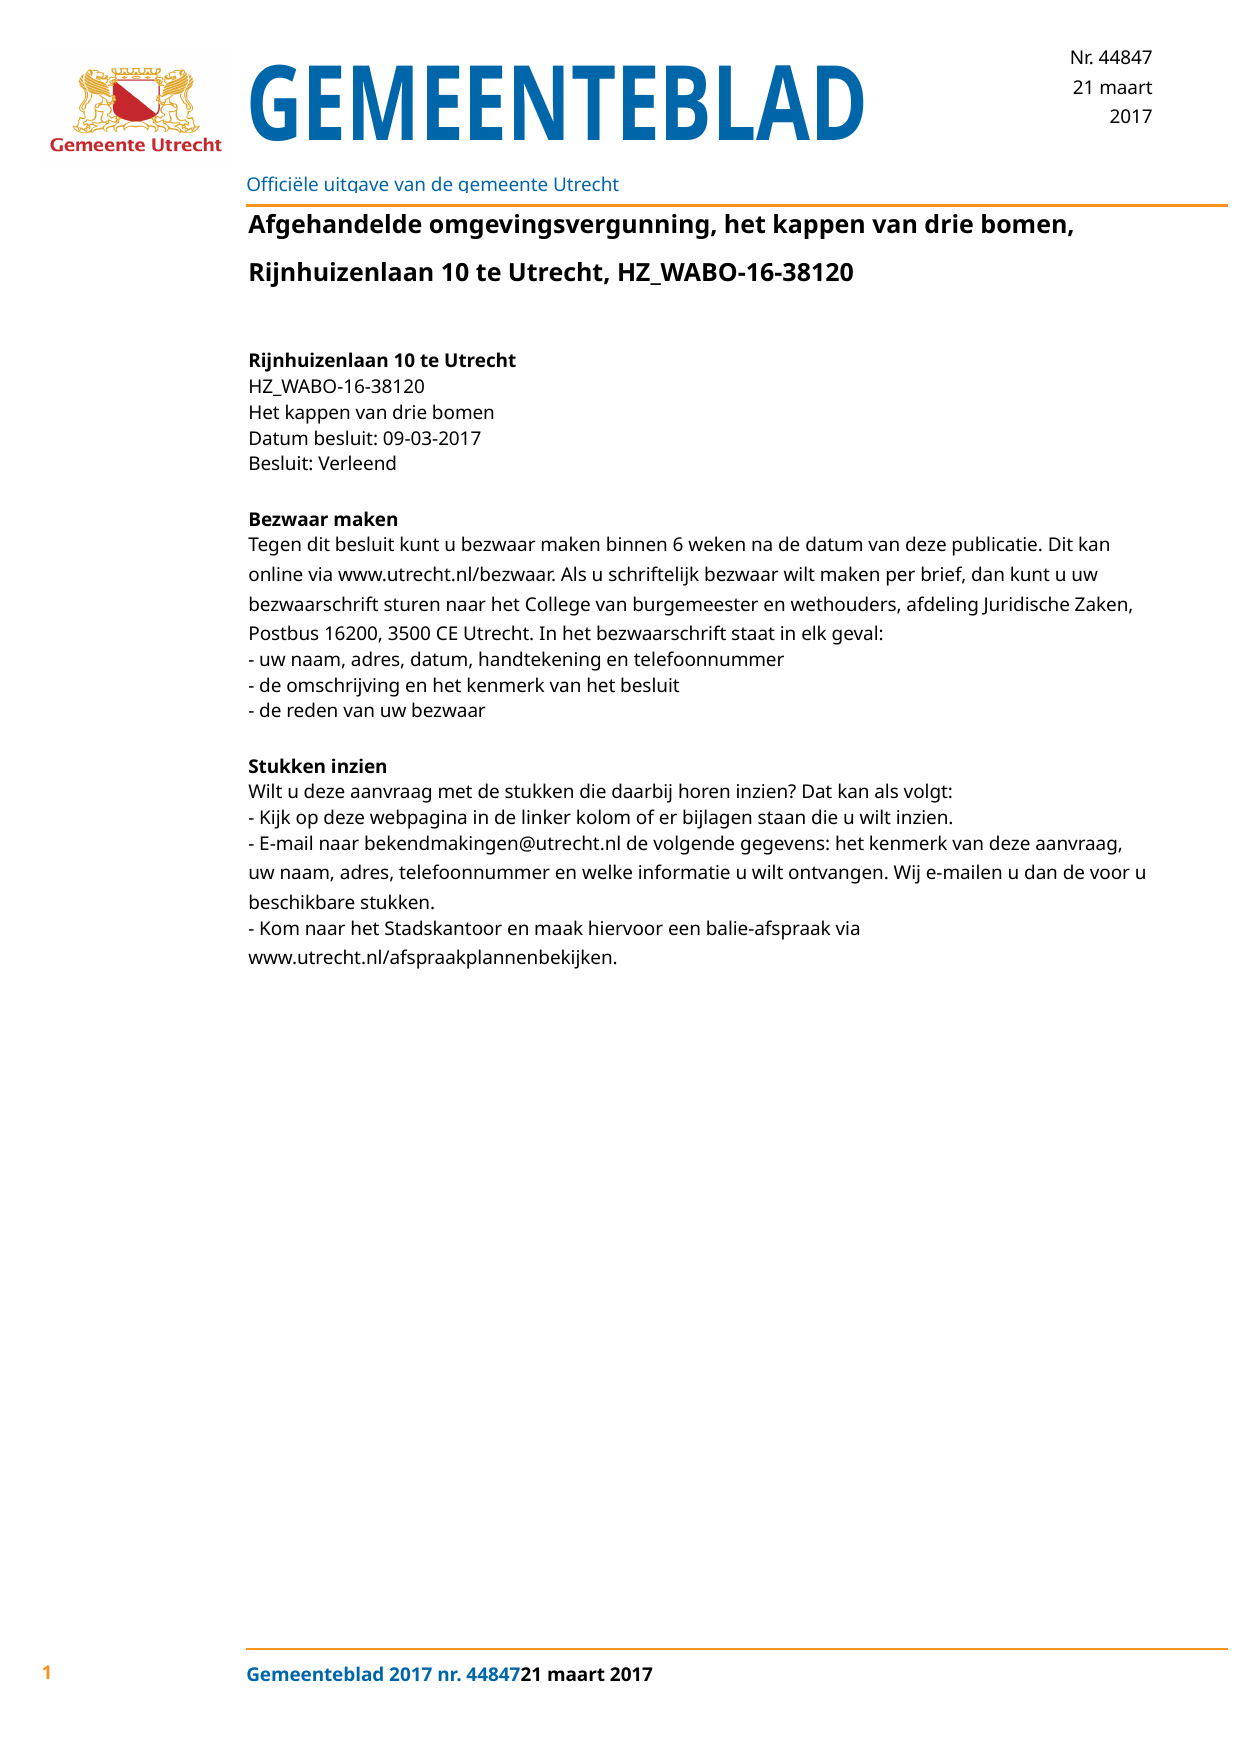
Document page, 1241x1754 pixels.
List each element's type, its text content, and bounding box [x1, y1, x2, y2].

table_cell Besluit: Verleend [248, 451, 1152, 506]
table_cell - Kom naar het Stadskantoor en maak hiervoor een balie-afspraak via www.utrecht.nl/afspraakplannenbekijken. [248, 915, 1152, 970]
table_cell Stukken inzien [248, 753, 1152, 778]
table_cell - uw naam, adres, datum, handtekening en telefoonnummer [248, 646, 1152, 672]
text Afgehandelde omgevingsvergunning, het kappen van drie bomen, Rijnhuizenlaan 10 te Utrecht, HZ_WABO-16-38120 [248, 207, 1152, 288]
table_cell - E-mail naar bekendmakingen@utrecht.nl de volgende gegevens: het kenmerk van deze aanvraag, uw naam, adres, telefoonnummer en welke informatie u wilt ontvangen. Wij e-mailen u dan de voor u beschikbare stukken. [248, 830, 1152, 915]
table_header Rijnhuizenlaan 10 te Utrecht [248, 348, 1152, 373]
table_cell Tegen dit besluit kunt u bezwaar maken binnen 6 weken na de datum van deze publicatie. Dit kan online via www.utrecht.nl/bezwaar. Als u schriftelijk bezwaar wilt maken per brief, dan kunt u uw bezwaarschrift sturen naar het College van burgemeester en wethouders, afdeling Juridische Zaken, Postbus 16200, 3500 CE Utrecht. In het bezwaarschrift staat in elk geval: [248, 532, 1152, 646]
table_cell Datum besluit: 09-03-2017 [248, 425, 1152, 451]
table_cell Bezwaar maken [248, 506, 1152, 532]
table_cell Wilt u deze aanvraag met de stukken die daarbij horen inzien? Dat kan als volgt: [248, 779, 1152, 804]
table_cell Het kappen van drie bomen [248, 399, 1152, 425]
picture [41, 47, 231, 172]
table_cell HZ_WABO-16-38120 [248, 373, 1152, 399]
table_cell - Kijk op deze webpagina in de linker kolom of er bijlagen staan die u wilt inzien. [248, 804, 1152, 830]
table_cell - de omschrijving en het kenmerk van het besluit [248, 672, 1152, 697]
table_cell - de reden van uw bezwaar [248, 698, 1152, 753]
